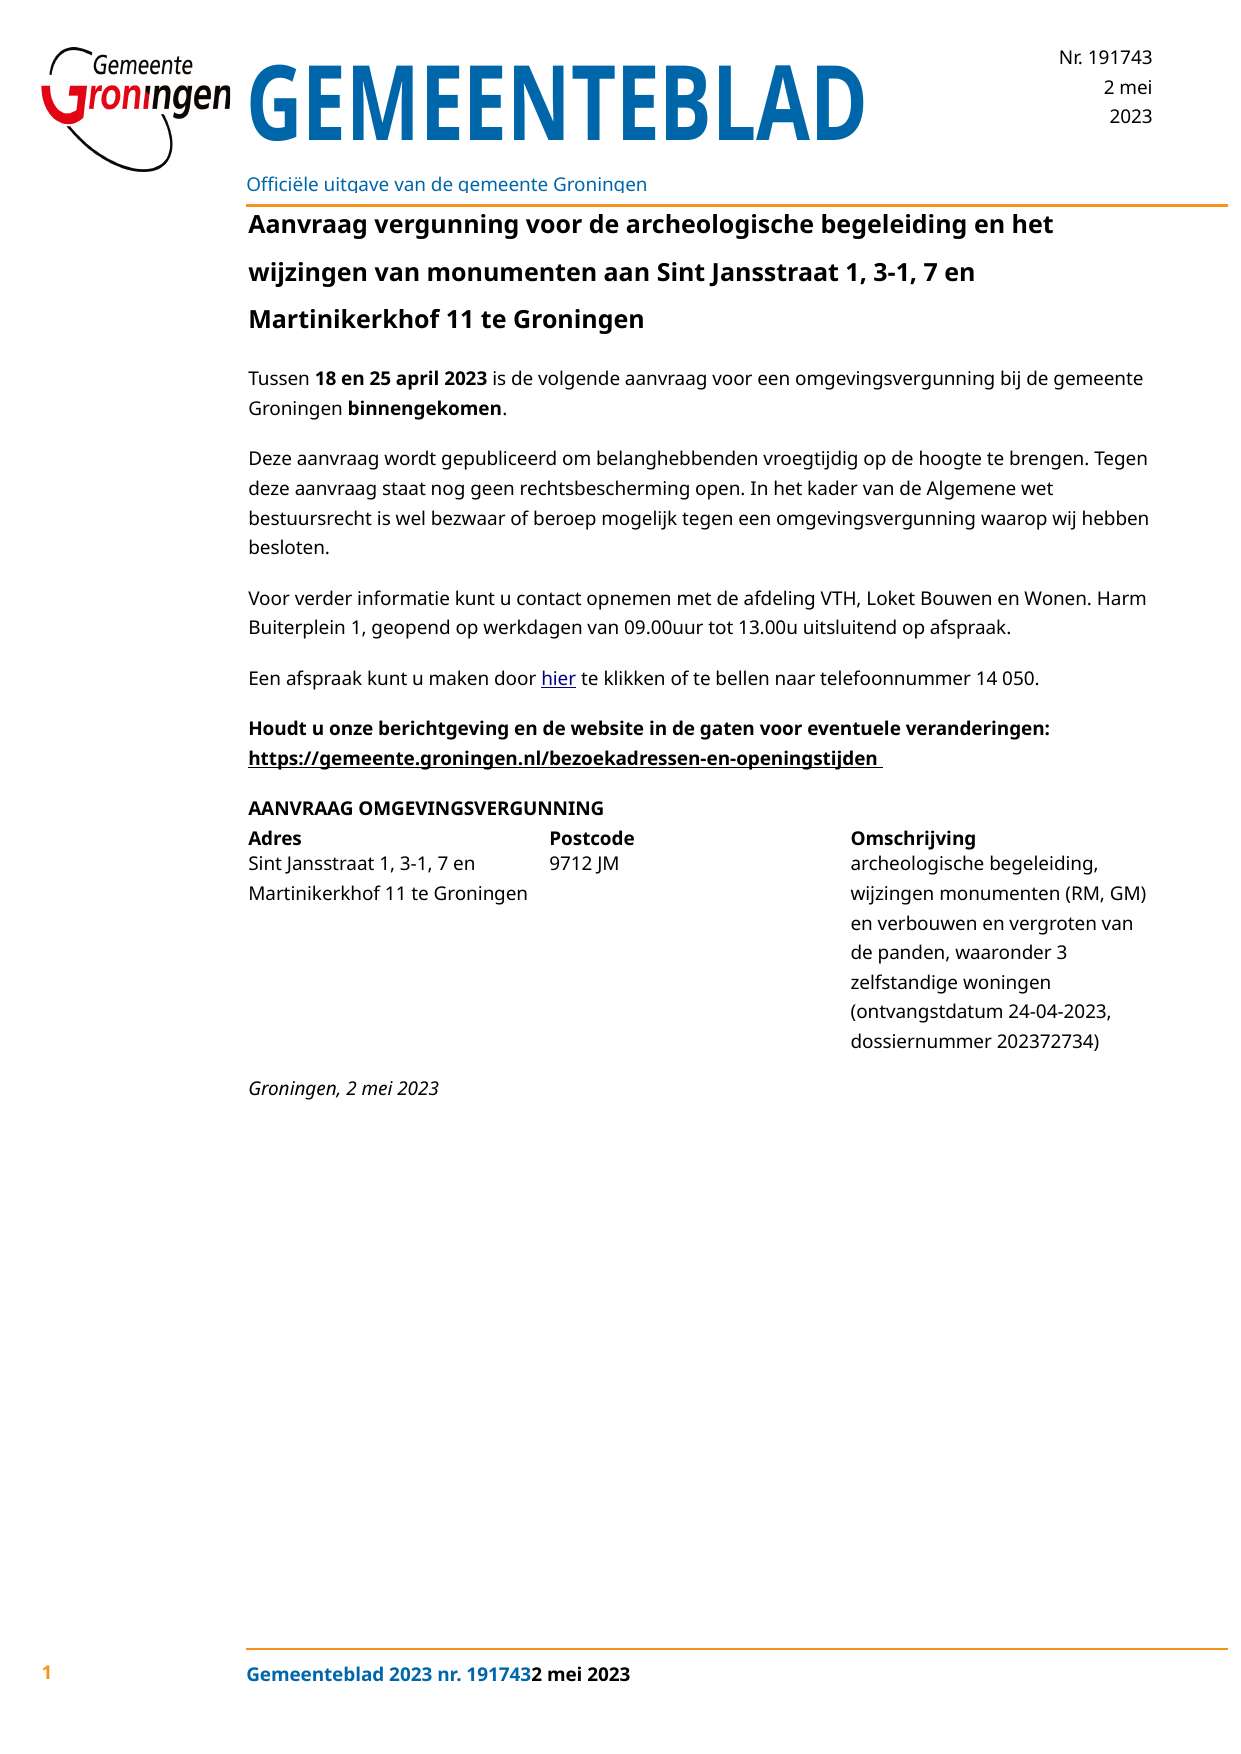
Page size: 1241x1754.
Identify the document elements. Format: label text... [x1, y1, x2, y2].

picture [41, 47, 231, 172]
text Een afspraak kunt u maken door hier te klikken of te bellen naar telefoonnummer 14 050. [248, 665, 1152, 690]
text Deze aanvraag wordt gepubliceerd om belanghebbenden vroegtijdig op de hoogte te brengen. Tegen deze aanvraag staat nog geen rechtsbescherming open. In het kader van de Algemene wet bestuursrecht is wel bezwaar of beroep mogelijk tegen een omgevingsvergunning waarop wij hebben besloten. [248, 446, 1152, 560]
text Houdt u onze berichtgeving en de website in de gaten voor eventuele veranderingen: https://gemeente.groningen.nl/bezoekadressen-en-openingstijden [248, 715, 1152, 770]
table_cell 9712 JM [549, 851, 850, 1054]
table_cell archeologische begeleiding, wijzingen monumenten (RM, GM) en verbouwen en vergroten van de panden, waaronder 3 zelfstandige woningen (ontvangstdatum 24-04-2023, dossiernummer 202372734) [850, 851, 1152, 1054]
text Aanvraag vergunning voor de archeologische begeleiding en het wijzingen van monumenten aan Sint Jansstraat 1, 3-1, 7 en Martinikerkhof 11 te Groningen [248, 207, 1152, 336]
text Voor verder informatie kunt u contact opnemen met de afdeling VTH, Loket Bouwen en Wonen. Harm Buiterplein 1, geopend op werkdagen van 09.00uur tot 13.00u uitsluitend op afspraak. [248, 585, 1152, 640]
text Tussen 18 en 25 april 2023 is de volgende aanvraag voor een omgevingsvergunning bij de gemeente Groningen binnengekomen. [248, 366, 1152, 421]
text Groningen, 2 mei 2023 [248, 1075, 1152, 1101]
table_header Adres [248, 825, 549, 851]
table_header Postcode [549, 825, 850, 851]
table_header Omschrijving [850, 825, 1152, 851]
text AANVRAAG OMGEVINGSVERGUNNING [248, 795, 1152, 821]
table_cell Sint Jansstraat 1, 3-1, 7 en Martinikerkhof 11 te Groningen [248, 851, 549, 1054]
